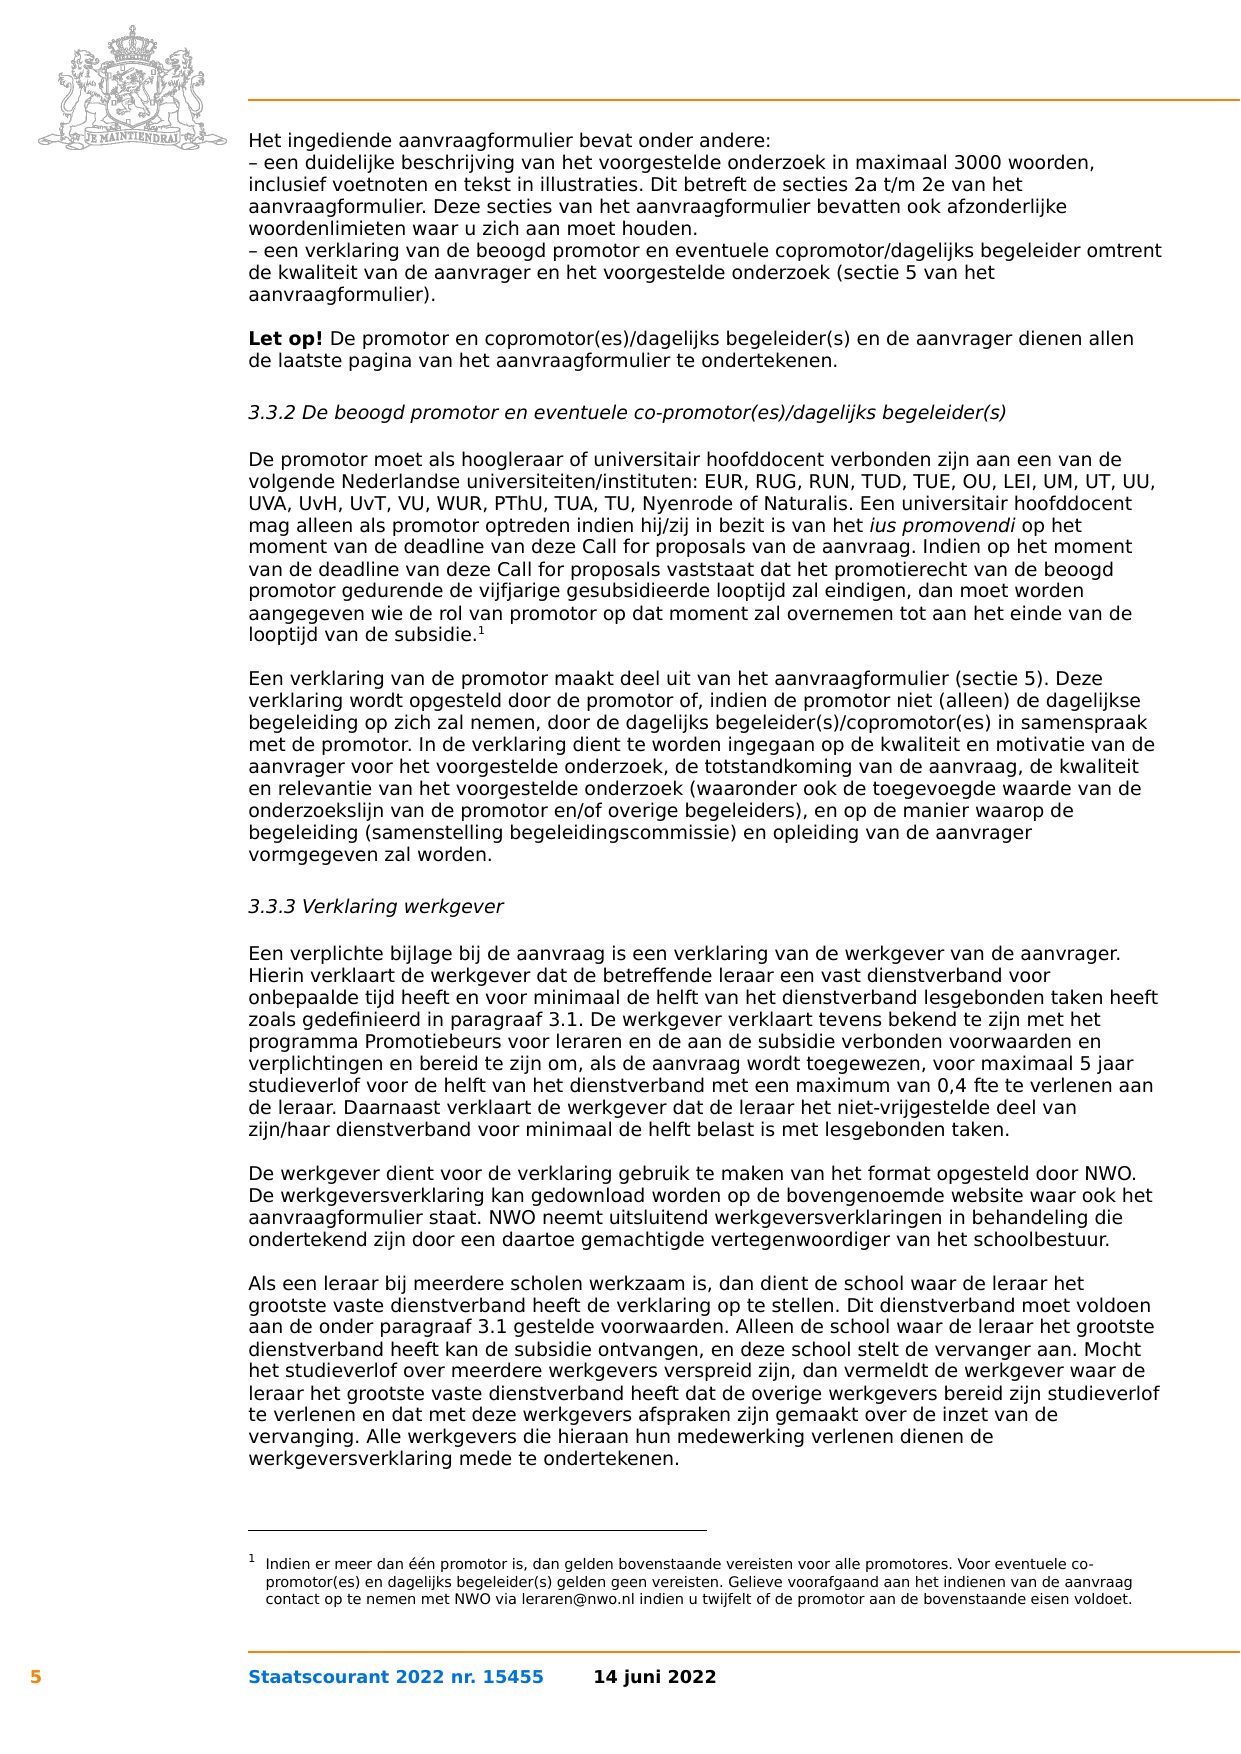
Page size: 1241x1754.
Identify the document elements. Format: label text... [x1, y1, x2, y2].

text De werkgever dient voor de verklaring gebruik te maken van het format opgesteld door NWO. De werkgeversverklaring kan gedownload worden op de bovengenoemde website waar ook het aanvraagformulier staat. NWO neemt uitsluitend werkgeversverklaringen in behandeling die ondertekend zijn door een daartoe gemachtigde vertegenwoordiger van het schoolbestuur. [248, 1163, 1163, 1251]
text Let op! De promotor en copromotor(es)/dagelijks begeleider(s) en de aanvrager dienen allen de laatste pagina van het aanvraagformulier te ondertekenen. [248, 328, 1163, 372]
subtitle 3.3.2 De beoogd promotor en eventuele co-promotor(es)/dagelijks begeleider(s) [248, 402, 1163, 423]
text Het ingediende aanvraagformulier bevat onder andere: [248, 130, 1163, 152]
text – een verklaring van de beoogd promotor en eventuele copromotor/dagelijks begeleider omtrent de kwaliteit van de aanvrager en het voorgestelde onderzoek (sectie 5 van het aanvraagformulier). [248, 240, 1163, 306]
text De promotor moet als hoogleraar of universitair hoofddocent verbonden zijn aan een van de volgende Nederlandse universiteiten/instituten: EUR, RUG, RUN, TUD, TUE, OU, LEI, UM, UT, UU, UVA, UvH, UvT, VU, WUR, PThU, TUA, TU, Nyenrode of Naturalis. Een universitair hoofddocent mag alleen als promotor optreden indien hij/zij in bezit is van het ius promovendi op het moment van de deadline van deze Call for proposals van de aanvraag. Indien op het moment van de deadline van deze Call for proposals vaststaat dat het promotierecht van de beoogd promotor gedurende de vijfjarige gesubsidieerde looptijd zal eindigen, dan moet worden aangegeven wie de rol van promotor op dat moment zal overnemen tot aan het einde van de looptijd van de subsidie. [248, 448, 1163, 646]
text – een duidelijke beschrijving van het voorgestelde onderzoek in maximaal 3000 woorden, inclusief voetnoten en tekst in illustraties. Dit betreft de secties 2a t/m 2e van het aanvraagformulier. Deze secties van het aanvraagformulier bevatten ook afzonderlijke woordenlimieten waar u zich aan moet houden. [248, 152, 1163, 240]
picture [38, 25, 227, 150]
text Als een leraar bij meerdere scholen werkzaam is, dan dient de school waar de leraar het grootste vaste dienstverband heeft de verklaring op te stellen. Dit dienstverband moet voldoen aan de onder paragraaf 3.1 gestelde voorwaarden. Alleen de school waar de leraar het grootste dienstverband heeft kan de subsidie ontvangen, en deze school stelt de vervanger aan. Mocht het studieverlof over meerdere werkgevers verspreid zijn, dan vermeldt de werkgever waar de leraar het grootste vaste dienstverband heeft dat de overige werkgevers bereid zijn studieverlof te verlenen en dat met deze werkgevers afspraken zijn gemaakt over de inzet van de vervanging. Alle werkgevers die hieraan hun medewerking verlenen dienen de werkgeversverklaring mede te ondertekenen. [248, 1272, 1163, 1470]
text Indien er meer dan één promotor is, dan gelden bovenstaande vereisten voor alle promotores. Voor eventuele co-promotor(es) en dagelijks begeleider(s) gelden geen vereisten. Gelieve voorafgaand aan het indienen van de aanvraag contact op te nemen met NWO via leraren@nwo.nl indien u twijfelt of de promotor aan de bovenstaande eisen voldoet. [248, 1552, 1163, 1608]
subtitle 3.3.3 Verklaring werkgever [248, 896, 1163, 918]
text Een verplichte bijlage bij de aanvraag is een verklaring van de werkgever van de aanvrager. Hierin verklaart de werkgever dat de betreffende leraar een vast dienstverband voor onbepaalde tijd heeft en voor minimaal de helft van het dienstverband lesgebonden taken heeft zoals gedefinieerd in paragraaf 3.1. De werkgever verklaart tevens bekend te zijn met het programma Promotiebeurs voor leraren en de aan de subsidie verbonden voorwaarden en verplichtingen en bereid te zijn om, als de aanvraag wordt toegewezen, voor maximaal 5 jaar studieverlof voor de helft van het dienstverband met een maximum van 0,4 fte te verlenen aan de leraar. Daarnaast verklaart de werkgever dat de leraar het niet-vrijgestelde deel van zijn/haar dienstverband voor minimaal de helft belast is met lesgebonden taken. [248, 943, 1163, 1141]
text Een verklaring van de promotor maakt deel uit van het aanvraagformulier (sectie 5). Deze verklaring wordt opgesteld door de promotor of, indien de promotor niet (alleen) de dagelijkse begeleiding op zich zal nemen, door de dagelijks begeleider(s)/copromotor(es) in samenspraak met de promotor. In de verklaring dient te worden ingegaan op de kwaliteit en motivatie van de aanvrager voor het voorgestelde onderzoek, de totstandkoming van de aanvraag, de kwaliteit en relevantie van het voorgestelde onderzoek (waaronder ook de toegevoegde waarde van de onderzoekslijn van de promotor en/of overige begeleiders), en op de manier waarop de begeleiding (samenstelling begeleidingscommissie) en opleiding van de aanvrager vormgegeven zal worden. [248, 668, 1163, 866]
